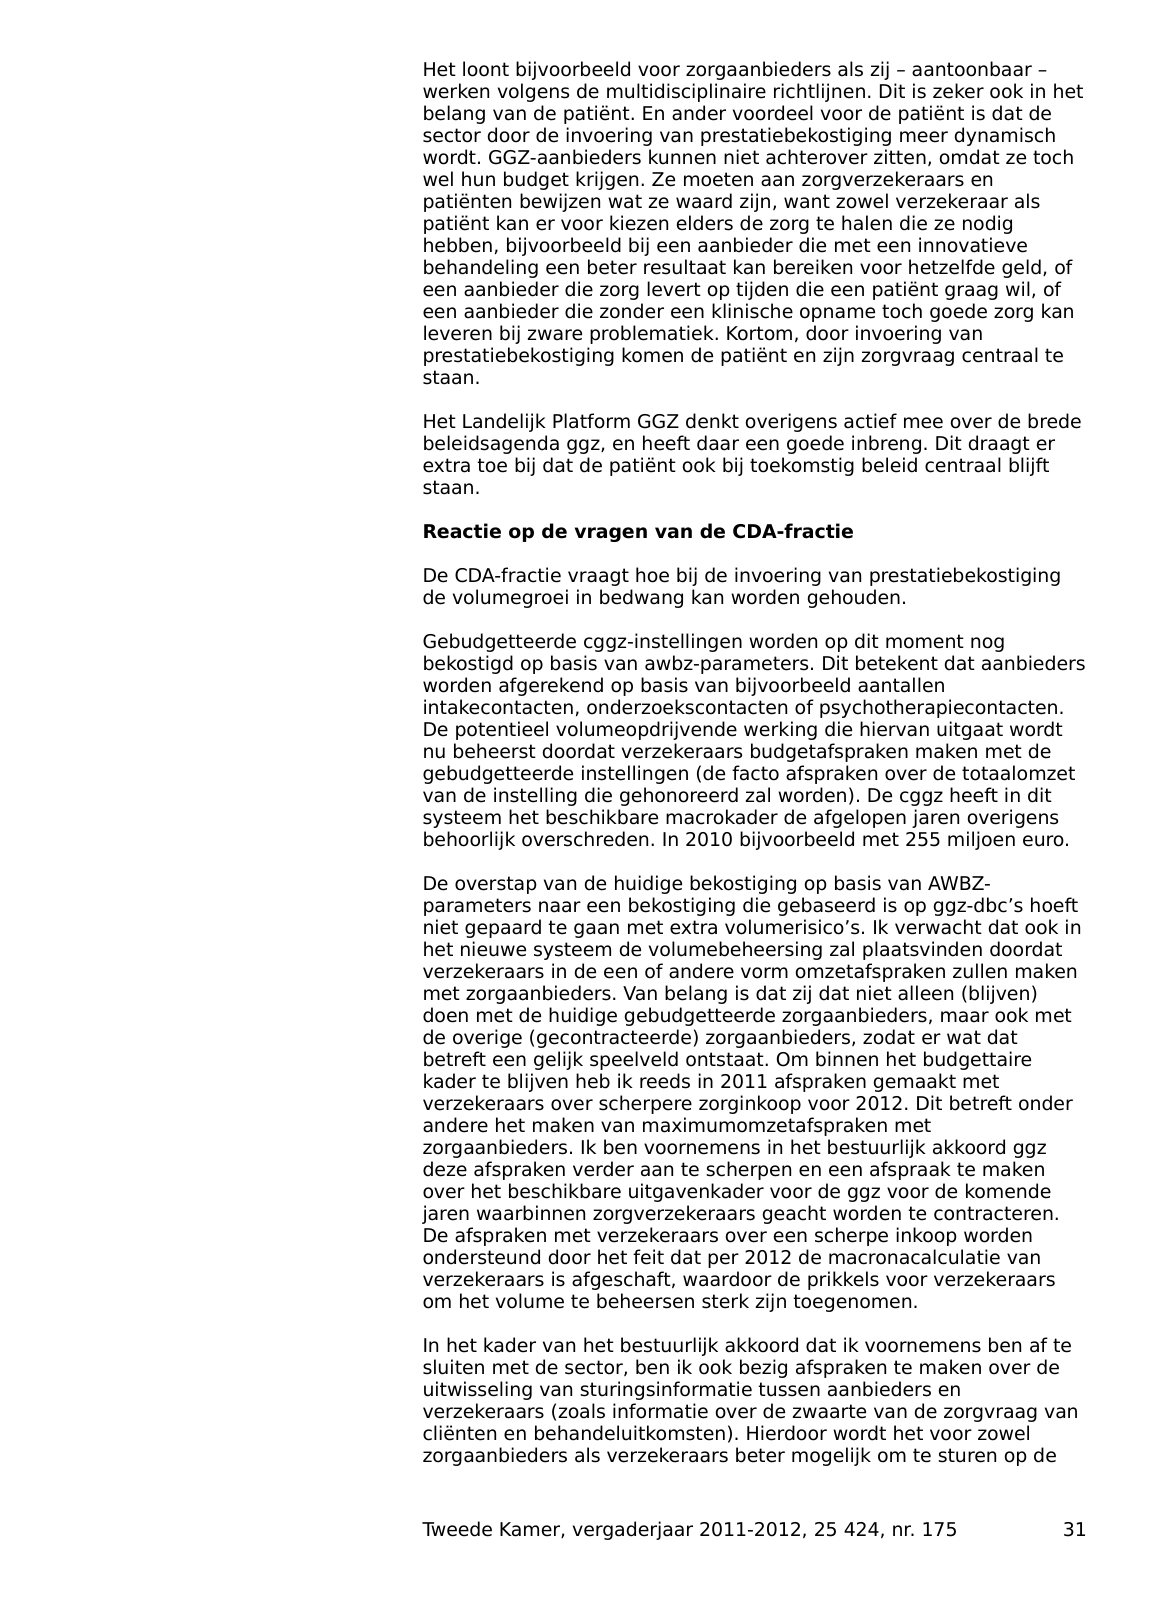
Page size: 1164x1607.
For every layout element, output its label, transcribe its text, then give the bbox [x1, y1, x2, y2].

text De overstap van de huidige bekostiging op basis van AWBZ-parameters naar een bekostiging die gebaseerd is op ggz-dbc’s hoeft niet gepaard te gaan met extra volumerisico’s. Ik verwacht dat ook in het nieuwe systeem de volumebeheersing zal plaatsvinden doordat verzekeraars in de een of andere vorm omzetafspraken zullen maken met zorgaanbieders. Van belang is dat zij dat niet alleen (blijven) doen met de huidige gebudgetteerde zorgaanbieders, maar ook met de overige (gecontracteerde) zorgaanbieders, zodat er wat dat betreft een gelijk speelveld ontstaat. Om binnen het budgettaire kader te blijven heb ik reeds in 2011 afspraken gemaakt met verzekeraars over scherpere zorginkoop voor 2012. Dit betreft onder andere het maken van maximumomzetafspraken met zorgaanbieders. Ik ben voornemens in het bestuurlijk akkoord ggz deze afspraken verder aan te scherpen en een afspraak te maken over het beschikbare uitgavenkader voor de ggz voor de komende jaren waarbinnen zorgverzekeraars geacht worden te contracteren. De afspraken met verzekeraars over een scherpe inkoop worden ondersteund door het feit dat per 2012 de macronacalculatie van verzekeraars is afgeschaft, waardoor de prikkels voor verzekeraars om het volume te beheersen sterk zijn toegenomen. [422, 873, 1087, 1313]
text Het Landelijk Platform GGZ denkt overigens actief mee over de brede beleidsagenda ggz, en heeft daar een goede inbreng. Dit draagt er extra toe bij dat de patiënt ook bij toekomstig beleid centraal blijft staan. [422, 411, 1087, 499]
text Gebudgetteerde cggz-instellingen worden op dit moment nog bekostigd op basis van awbz-parameters. Dit betekent dat aanbieders worden afgerekend op basis van bijvoorbeeld aantallen intakecontacten, onderzoekscontacten of psychotherapiecontacten. De potentieel volumeopdrijvende werking die hiervan uitgaat wordt nu beheerst doordat verzekeraars budgetafspraken maken met de gebudgetteerde instellingen (de facto afspraken over de totaalomzet van de instelling die gehonoreerd zal worden). De cggz heeft in dit systeem het beschikbare macrokader de afgelopen jaren overigens behoorlijk overschreden. In 2010 bijvoorbeeld met 255 miljoen euro. [422, 631, 1087, 851]
subtitle Reactie op de vragen van de CDA-fractie [422, 521, 1087, 543]
text De CDA-fractie vraagt hoe bij de invoering van prestatiebekostiging de volumegroei in bedwang kan worden gehouden. [422, 565, 1087, 609]
text In het kader van het bestuurlijk akkoord dat ik voornemens ben af te sluiten met de sector, ben ik ook bezig afspraken te maken over de uitwisseling van sturingsinformatie tussen aanbieders en verzekeraars (zoals informatie over de zwaarte van de zorgvraag van cliënten en behandeluitkomsten). Hierdoor wordt het voor zowel zorgaanbieders als verzekeraars beter mogelijk om te sturen op de [422, 1335, 1087, 1467]
text Het loont bijvoorbeeld voor zorgaanbieders als zij – aantoonbaar – werken volgens de multidisciplinaire richtlijnen. Dit is zeker ook in het belang van de patiënt. En ander voordeel voor de patiënt is dat de sector door de invoering van prestatiebekostiging meer dynamisch wordt. GGZ-aanbieders kunnen niet achterover zitten, omdat ze toch wel hun budget krijgen. Ze moeten aan zorgverzekeraars en patiënten bewijzen wat ze waard zijn, want zowel verzekeraar als patiënt kan er voor kiezen elders de zorg te halen die ze nodig hebben, bijvoorbeeld bij een aanbieder die met een innovatieve behandeling een beter resultaat kan bereiken voor hetzelfde geld, of een aanbieder die zorg levert op tijden die een patiënt graag wil, of een aanbieder die zonder een klinische opname toch goede zorg kan leveren bij zware problematiek. Kortom, door invoering van prestatiebekostiging komen de patiënt en zijn zorgvraag centraal te staan. [422, 59, 1087, 389]
